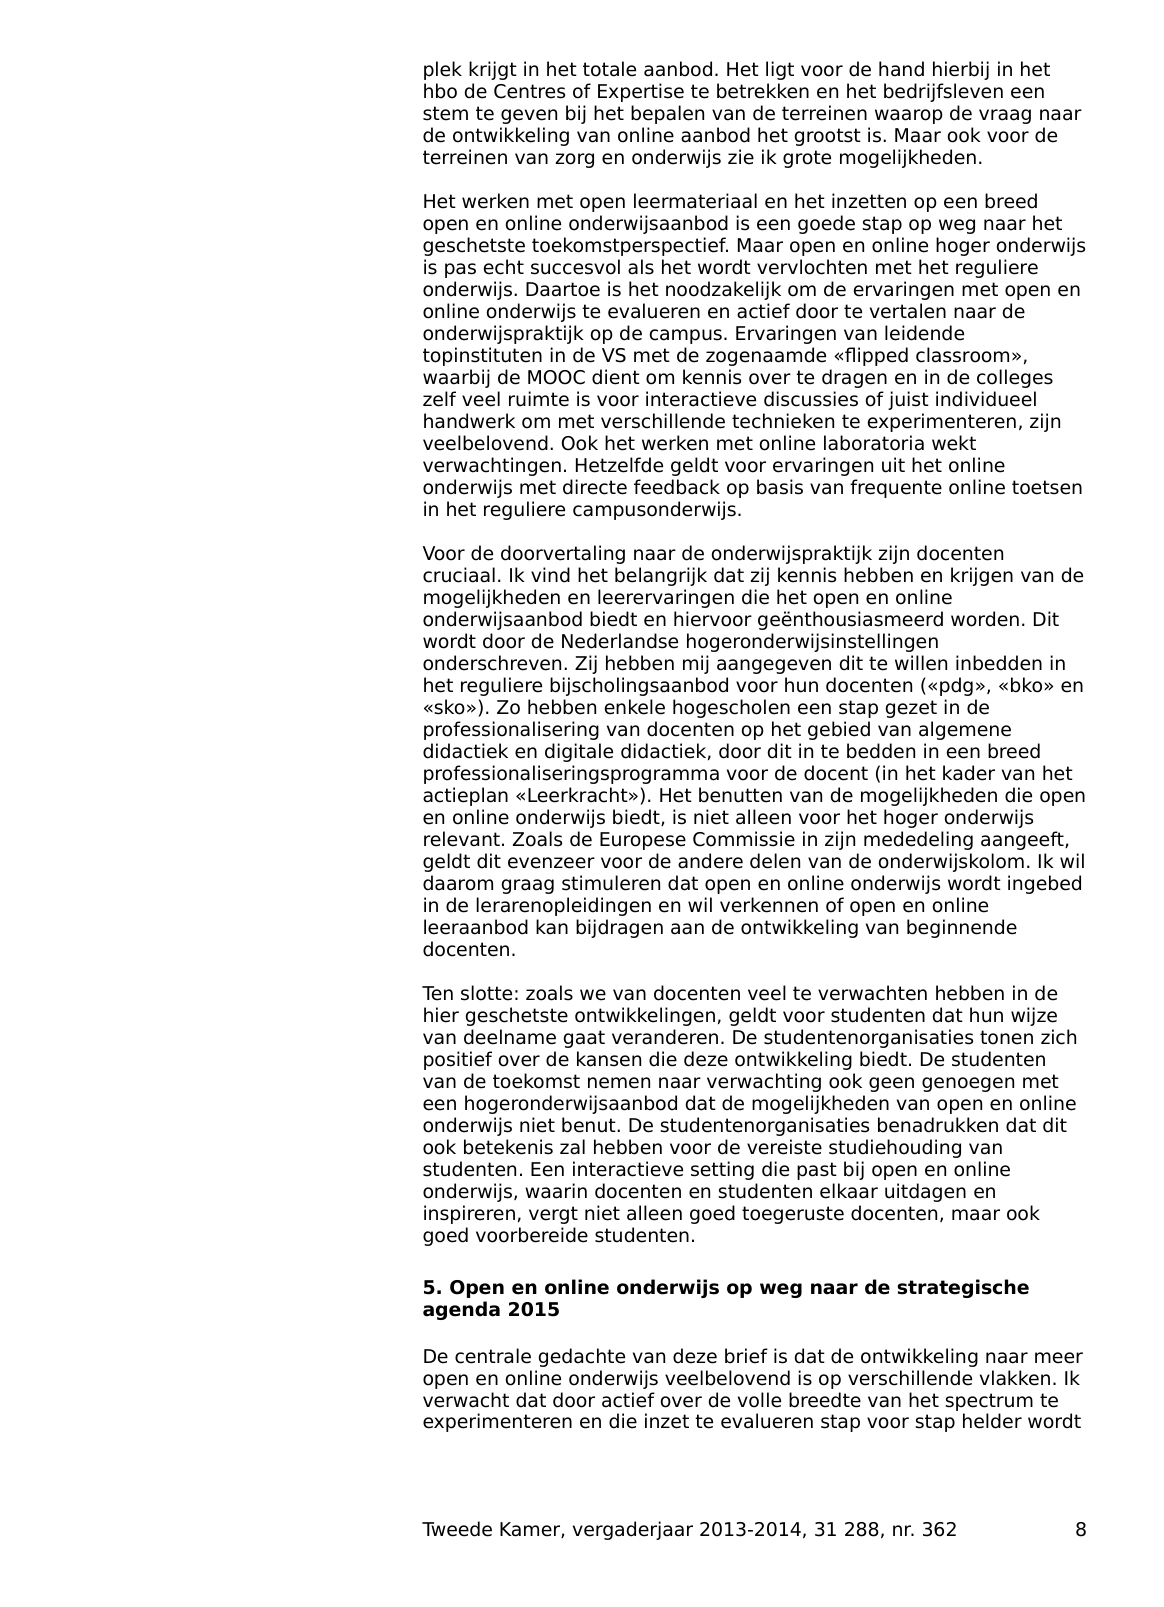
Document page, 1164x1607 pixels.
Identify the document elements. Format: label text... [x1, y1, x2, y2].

text De centrale gedachte van deze brief is dat de ontwikkeling naar meer open en online onderwijs veelbelovend is op verschillende vlakken. Ik verwacht dat door actief over de volle breedte van het spectrum te experimenteren en die inzet te evalueren stap voor stap helder wordt [422, 1346, 1087, 1433]
subtitle 5. Open en online onderwijs op weg naar de strategische agenda 2015 [422, 1277, 1087, 1321]
text Voor de doorvertaling naar de onderwijspraktijk zijn docenten cruciaal. Ik vind het belangrijk dat zij kennis hebben en krijgen van de mogelijkheden en leerervaringen die het open en online onderwijsaanbod biedt en hiervoor geënthousiasmeerd worden. Dit wordt door de Nederlandse hogeronderwijsinstellingen onderschreven. Zij hebben mij aangegeven dit te willen inbedden in het reguliere bijscholingsaanbod voor hun docenten («pdg», «bko» en «sko»). Zo hebben enkele hogescholen een stap gezet in de professionalisering van docenten op het gebied van algemene didactiek en digitale didactiek, door dit in te bedden in een breed professionaliseringsprogramma voor de docent (in het kader van het actieplan «Leerkracht»). Het benutten van de mogelijkheden die open en online onderwijs biedt, is niet alleen voor het hoger onderwijs relevant. Zoals de Europese Commissie in zijn mededeling aangeeft, geldt dit evenzeer voor de andere delen van de onderwijskolom. Ik wil daarom graag stimuleren dat open en online onderwijs wordt ingebed in de lerarenopleidingen en wil verkennen of open en online leeraanbod kan bijdragen aan de ontwikkeling van beginnende docenten. [422, 543, 1087, 961]
text Ten slotte: zoals we van docenten veel te verwachten hebben in de hier geschetste ontwikkelingen, geldt voor studenten dat hun wijze van deelname gaat veranderen. De studentenorganisaties tonen zich positief over de kansen die deze ontwikkeling biedt. De studenten van de toekomst nemen naar verwachting ook geen genoegen met een hogeronderwijsaanbod dat de mogelijkheden van open en online onderwijs niet benut. De studentenorganisaties benadrukken dat dit ook betekenis zal hebben voor de vereiste studiehouding van studenten. Een interactieve setting die past bij open en online onderwijs, waarin docenten en studenten elkaar uitdagen en inspireren, vergt niet alleen goed toegeruste docenten, maar ook goed voorbereide studenten. [422, 983, 1087, 1247]
text Het werken met open leermateriaal en het inzetten op een breed open en online onderwijsaanbod is een goede stap op weg naar het geschetste toekomstperspectief. Maar open en online hoger onderwijs is pas echt succesvol als het wordt vervlochten met het reguliere onderwijs. Daartoe is het noodzakelijk om de ervaringen met open en online onderwijs te evalueren en actief door te vertalen naar de onderwijspraktijk op de campus. Ervaringen van leidende topinstituten in de VS met de zogenaamde «flipped classroom», waarbij de MOOC dient om kennis over te dragen en in de colleges zelf veel ruimte is voor interactieve discussies of juist individueel handwerk om met verschillende technieken te experimenteren, zijn veelbelovend. Ook het werken met online laboratoria wekt verwachtingen. Hetzelfde geldt voor ervaringen uit het online onderwijs met directe feedback op basis van frequente online toetsen in het reguliere campusonderwijs. [422, 191, 1087, 521]
text plek krijgt in het totale aanbod. Het ligt voor de hand hierbij in het hbo de Centres of Expertise te betrekken en het bedrijfsleven een stem te geven bij het bepalen van de terreinen waarop de vraag naar de ontwikkeling van online aanbod het grootst is. Maar ook voor de terreinen van zorg en onderwijs zie ik grote mogelijkheden. [422, 59, 1087, 169]
